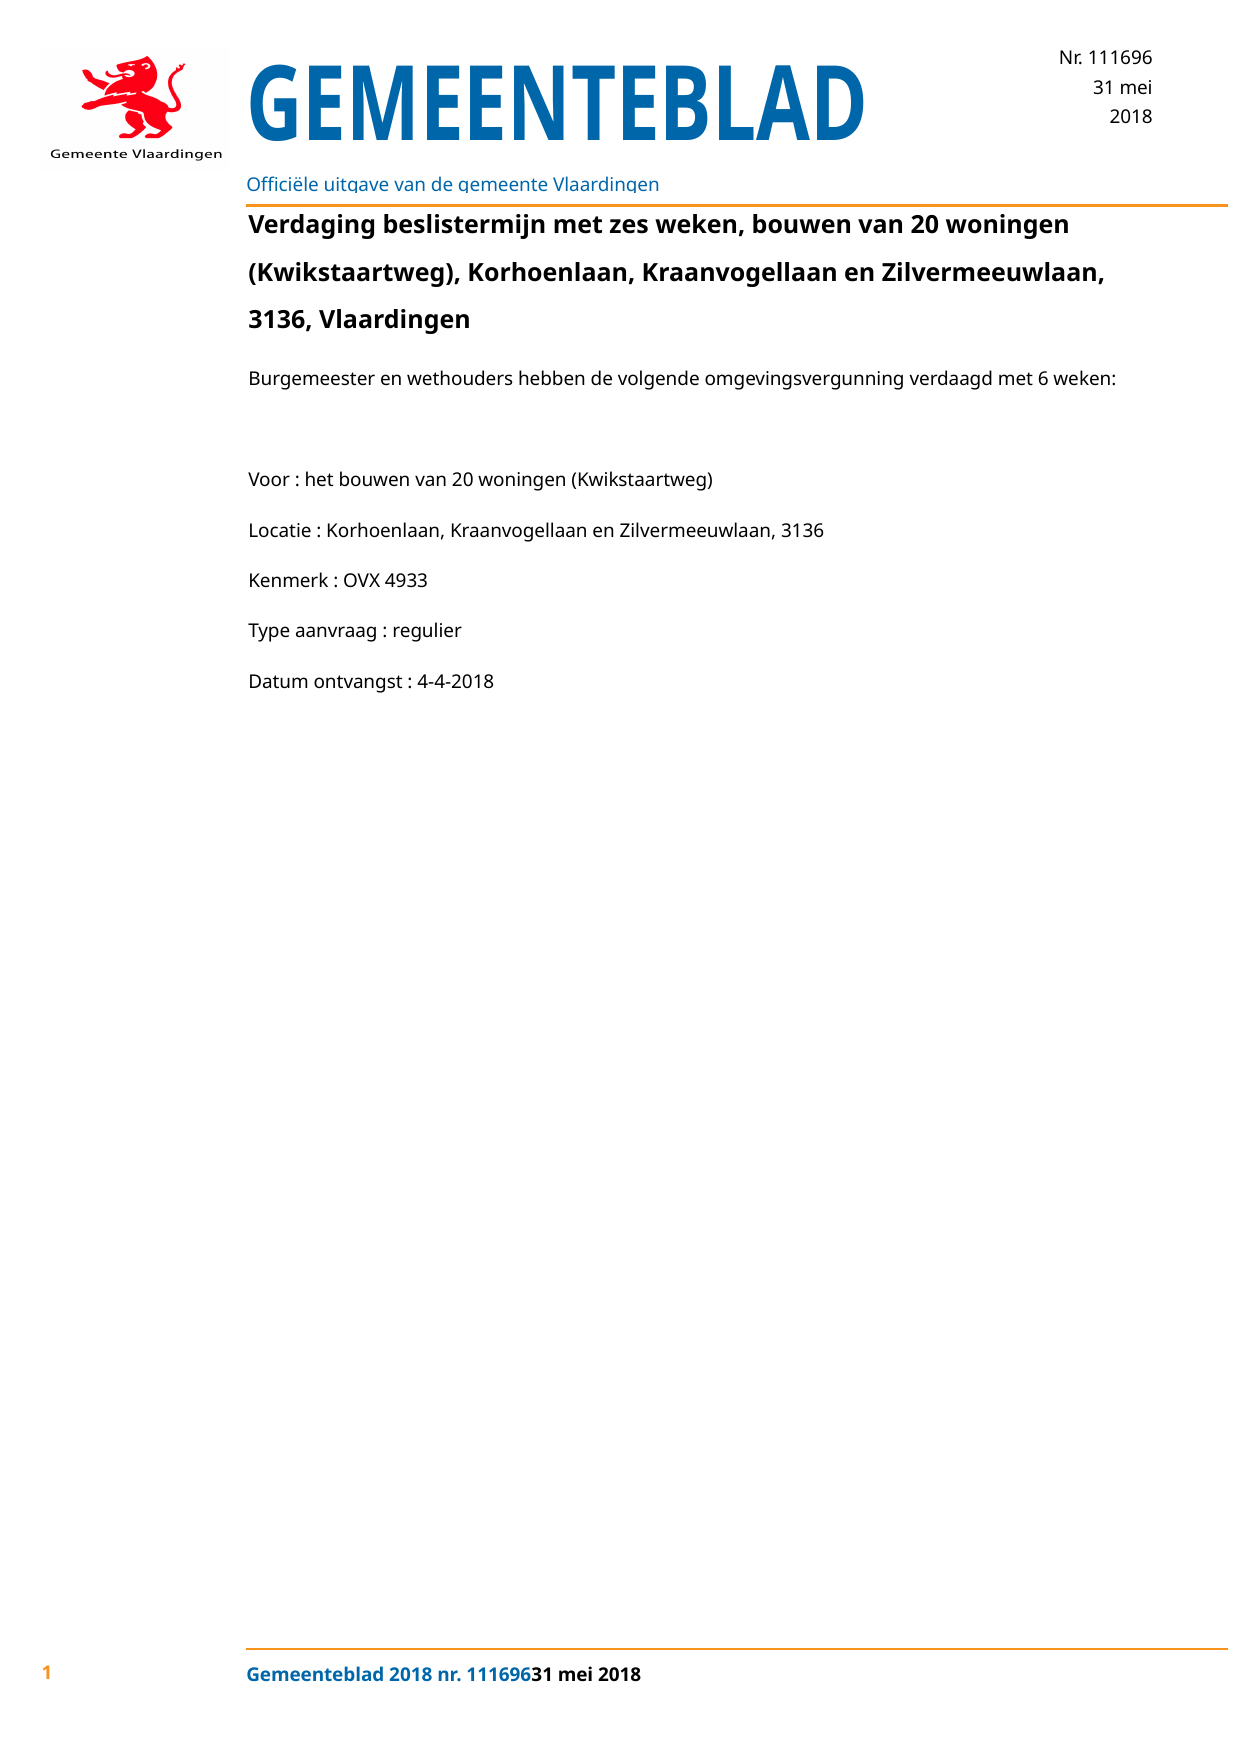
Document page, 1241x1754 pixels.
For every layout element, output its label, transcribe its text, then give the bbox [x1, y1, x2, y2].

text Kenmerk : OVX 4933 [248, 567, 1152, 593]
text Voor : het bouwen van 20 woningen (Kwikstaartweg) [248, 466, 1152, 492]
text Burgemeester en wethouders hebben de volgende omgevingsvergunning verdaagd met 6 weken: [248, 366, 1152, 391]
text Datum ontvangst : 4-4-2018 [248, 668, 1152, 694]
text Verdaging beslistermijn met zes weken, bouwen van 20 woningen (Kwikstaartweg), Korhoenlaan, Kraanvogellaan en Zilvermeeuwlaan, 3136, Vlaardingen [248, 207, 1152, 336]
text Type aanvraag : regulier [248, 618, 1152, 643]
text Locatie : Korhoenlaan, Kraanvogellaan en Zilvermeeuwlaan, 3136 [248, 517, 1152, 542]
picture [41, 47, 231, 172]
